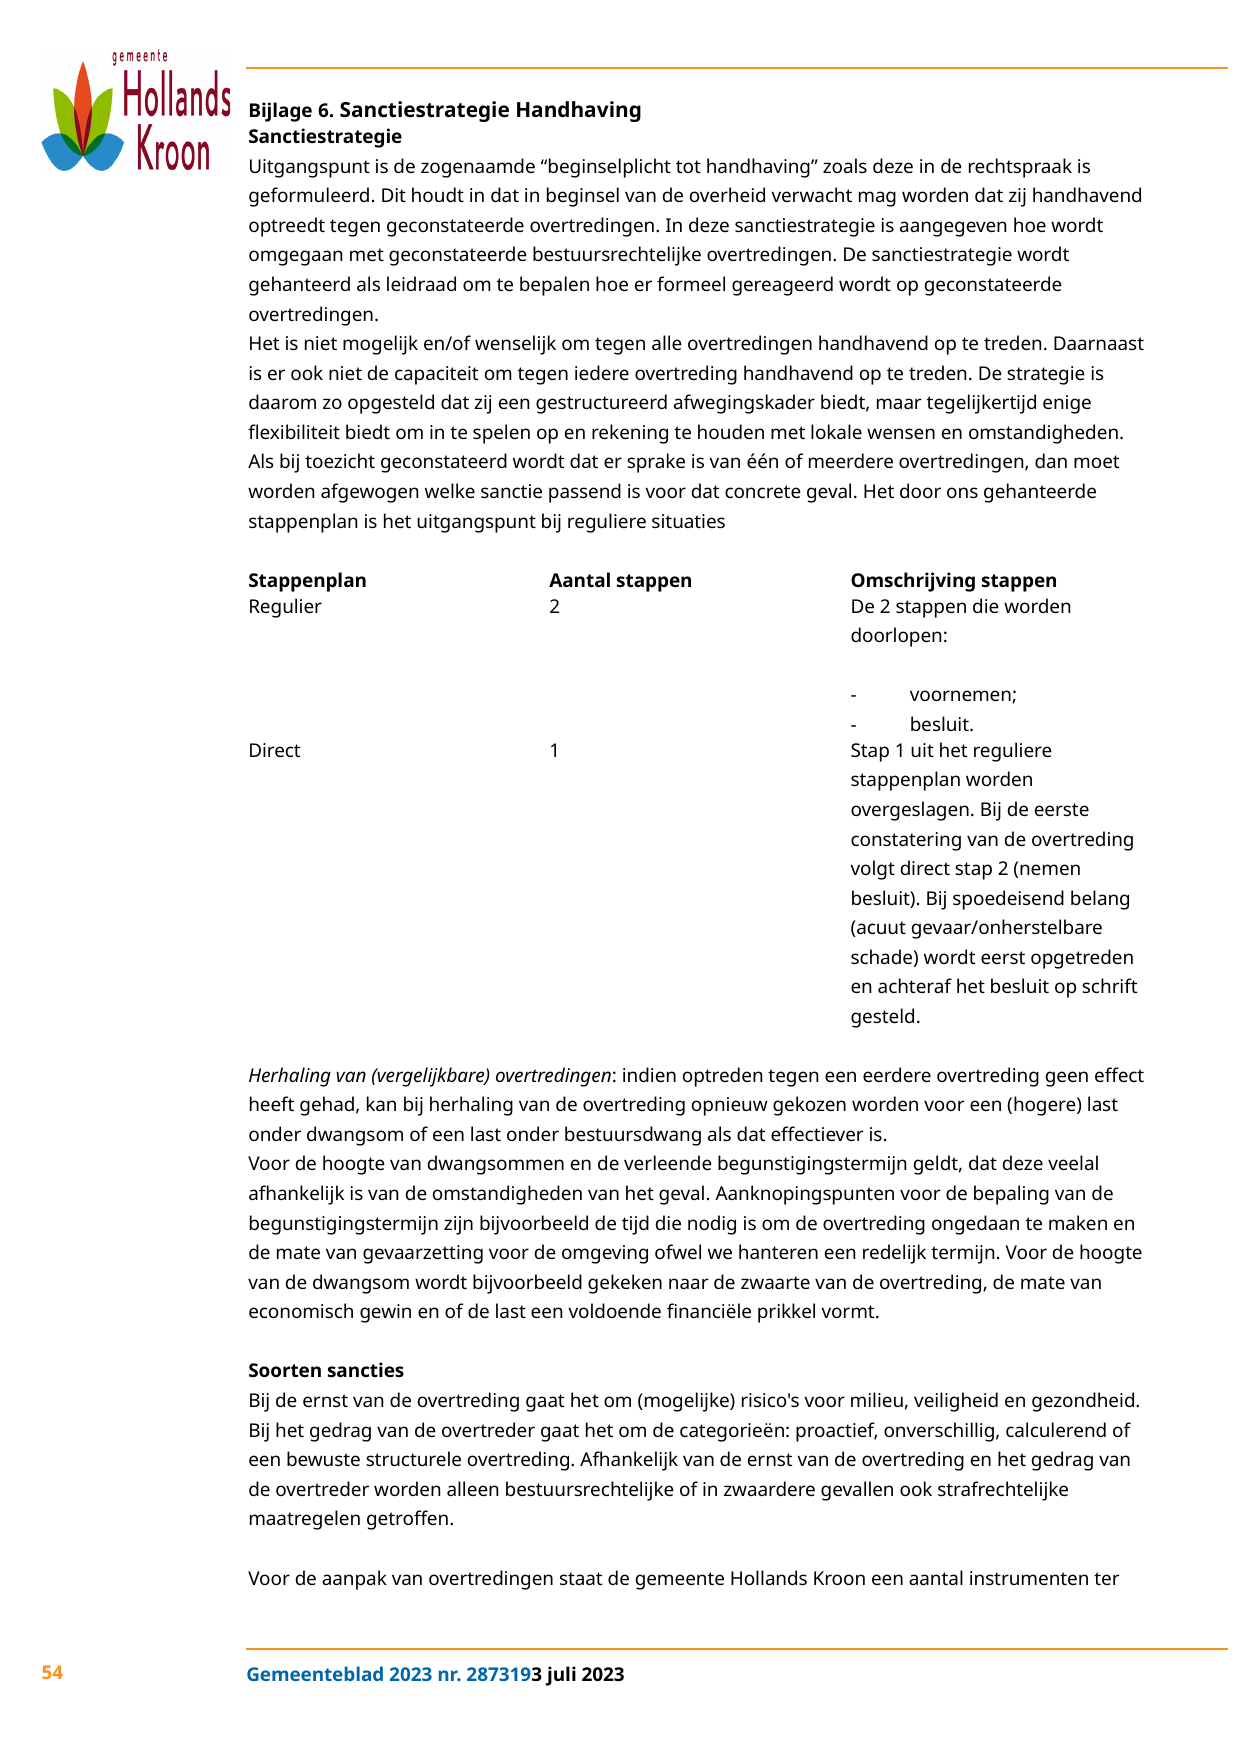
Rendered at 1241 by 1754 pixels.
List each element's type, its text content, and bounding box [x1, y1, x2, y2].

table_header Stappenplan [248, 567, 549, 593]
table_cell 2 [549, 593, 850, 737]
table_cell Stap 1 uit het reguliere stappenplan worden overgeslagen. Bij de eerste constatering van de overtreding volgt direct stap 2 (nemen besluit). Bij spoedeisend belang (acuut gevaar/onherstelbare schade) wordt eerst opgetreden en achteraf het besluit op schrift gesteld. [850, 737, 1152, 1029]
table_cell Regulier [248, 593, 549, 737]
text Herhaling van (vergelijkbare) overtredingen: indien optreden tegen een eerdere overtreding geen effect heeft gehad, kan bij herhaling van de overtreding opnieuw gekozen worden voor een (hogere) last onder dwangsom of een last onder bestuursdwang als dat effectiever is. [248, 1062, 1152, 1147]
picture [41, 47, 231, 172]
text Voor de hoogte van dwangsommen en de verleende begunstigingstermijn geldt, dat deze veelal afhankelijk is van de omstandigheden van het geval. Aanknopingspunten voor de bepaling van de begunstigingstermijn zijn bijvoorbeeld de tijd die nodig is om de overtreding ongedaan te maken en de mate van gevaarzetting voor de omgeving ofwel we hanteren een redelijk termijn. Voor de hoogte van de dwangsom wordt bijvoorbeeld gekeken naar de zwaarte van de overtreding, de mate van economisch gewin en of de last een voldoende financiële prikkel vormt. [248, 1151, 1152, 1324]
text Soorten sancties [248, 1358, 1152, 1383]
text Voor de aanpak van overtredingen staat de gemeente Hollands Kroon een aantal instrumenten ter [248, 1565, 1152, 1590]
text Sanctiestrategie [248, 123, 1152, 149]
table_cell De 2 stappen die worden doorlopen: voornemen; besluit. [850, 593, 1152, 737]
table_header Omschrijving stappen [850, 567, 1152, 593]
text Het is niet mogelijk en/of wenselijk om tegen alle overtredingen handhavend op te treden. Daarnaast is er ook niet de capaciteit om tegen iedere overtreding handhavend op te treden. De strategie is daarom zo opgesteld dat zij een gestructureerd afwegingskader biedt, maar tegelijkertijd enige flexibiliteit biedt om in te spelen op en rekening te houden met lokale wensen en omstandigheden. [248, 330, 1152, 445]
table_cell 1 [549, 737, 850, 1029]
text Bij de ernst van de overtreding gaat het om (mogelijke) risico's voor milieu, veiligheid en gezondheid. Bij het gedrag van de overtreder gaat het om de categorieën: proactief, onverschillig, calculerend of een bewuste structurele overtreding. Afhankelijk van de ernst van de overtreding en het gedrag van de overtreder worden alleen bestuursrechtelijke of in zwaardere gevallen ook strafrechtelijke maatregelen getroffen. [248, 1387, 1152, 1531]
table_header Aantal stappen [549, 567, 850, 593]
text Bijlage 6. Sanctiestrategie Handhaving [248, 95, 1152, 123]
table_cell Direct [248, 737, 549, 1029]
text Uitgangspunt is de zogenaamde “beginselplicht tot handhaving” zoals deze in de rechtspraak is geformuleerd. Dit houdt in dat in beginsel van de overheid verwacht mag worden dat zij handhavend optreedt tegen geconstateerde overtredingen. In deze sanctiestrategie is aangegeven hoe wordt omgegaan met geconstateerde bestuursrechtelijke overtredingen. De sanctiestrategie wordt gehanteerd als leidraad om te bepalen hoe er formeel gereageerd wordt op geconstateerde overtredingen. [248, 153, 1152, 327]
text Als bij toezicht geconstateerd wordt dat er sprake is van één of meerdere overtredingen, dan moet worden afgewogen welke sanctie passend is voor dat concrete geval. Het door ons gehanteerde stappenplan is het uitgangspunt bij reguliere situaties [248, 449, 1152, 534]
